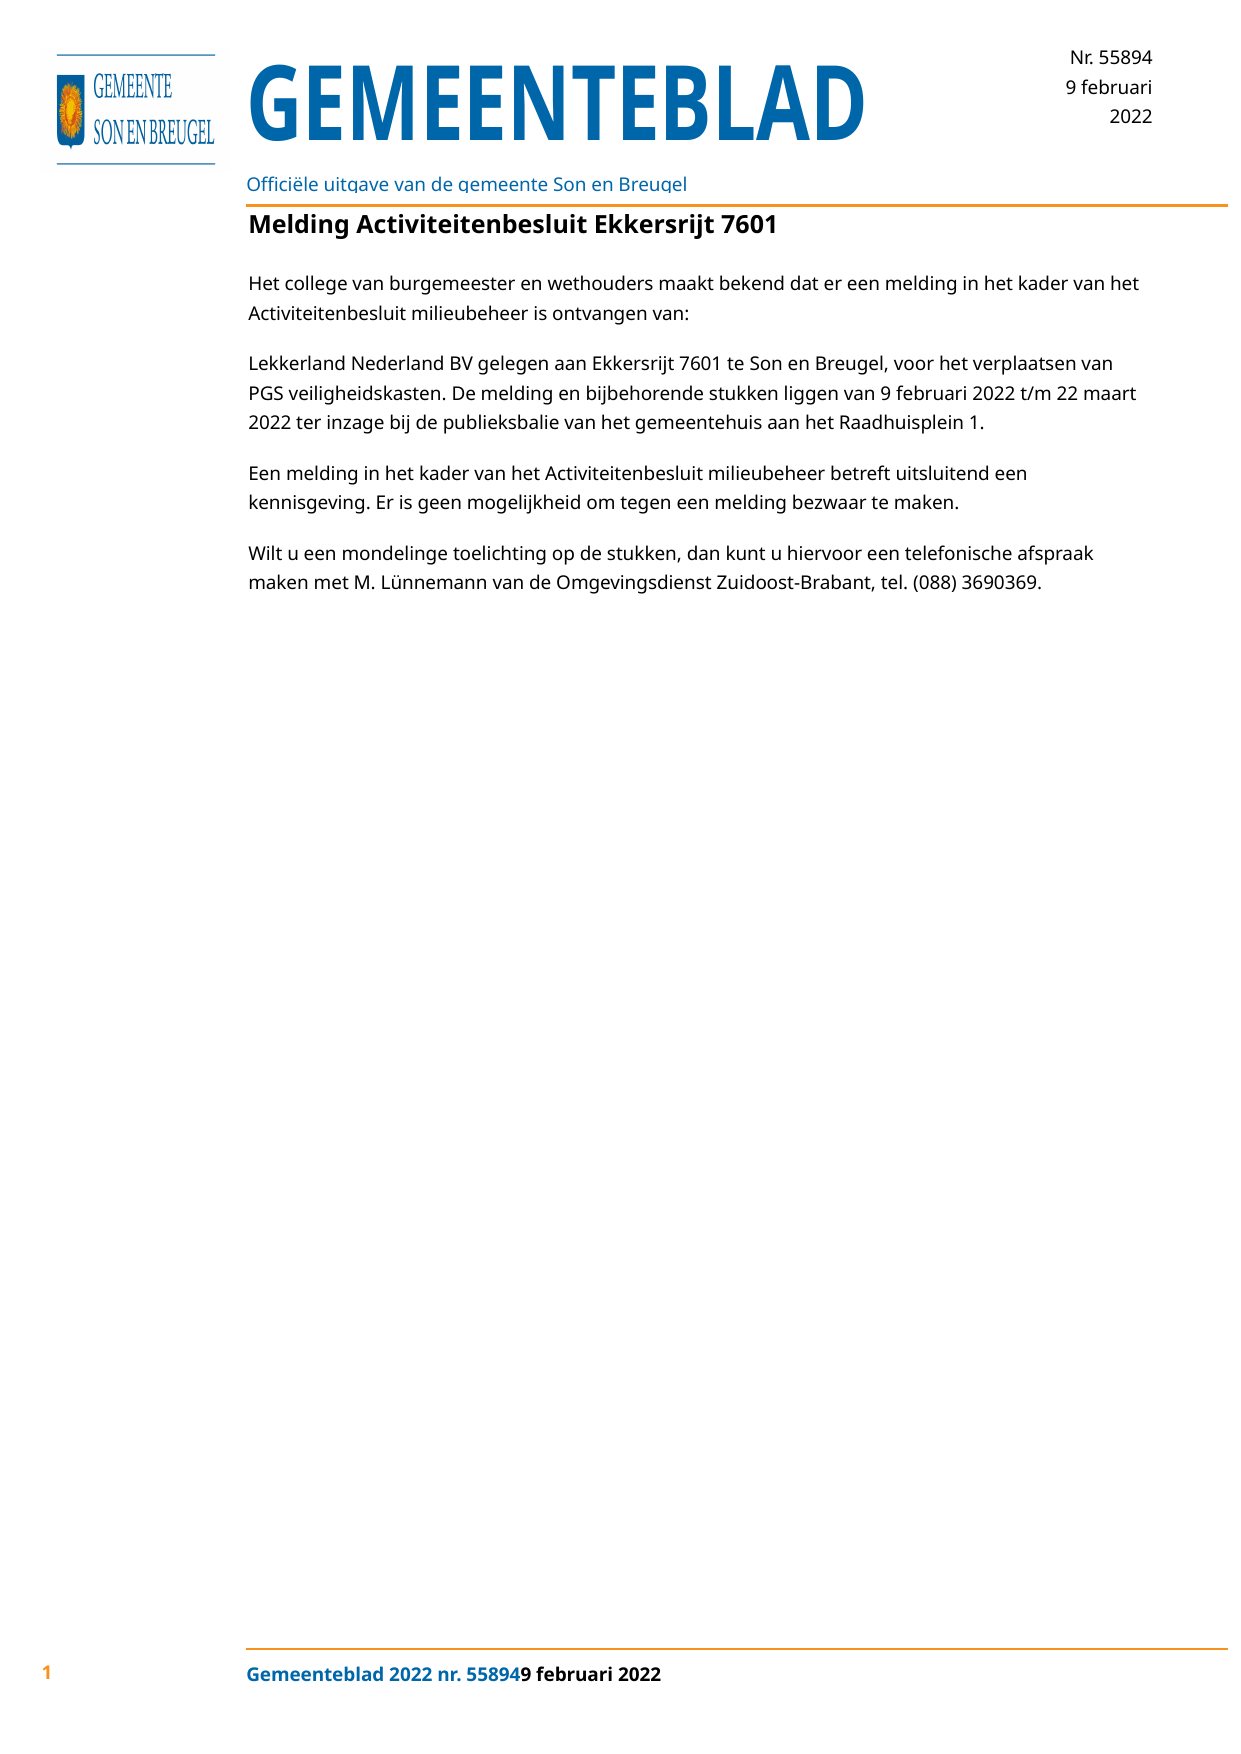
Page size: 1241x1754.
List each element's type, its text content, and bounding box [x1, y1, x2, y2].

text Melding Activiteitenbesluit Ekkersrijt 7601 [248, 207, 1152, 241]
text Wilt u een mondelinge toelichting op de stukken, dan kunt u hiervoor een telefonische afspraak maken met M. Lünnemann van de Omgevingsdienst Zuidoost-Brabant, tel. (088) 3690369. [248, 540, 1152, 595]
text Een melding in het kader van het Activiteitenbesluit milieubeheer betreft uitsluitend een kennisgeving. Er is geen mogelijkheid om tegen een melding bezwaar te maken. [248, 460, 1152, 515]
text Lekkerland Nederland BV gelegen aan Ekkersrijt 7601 te Son en Breugel, voor het verplaatsen van PGS veiligheidskasten. De melding en bijbehorende stukken liggen van 9 februari 2022 t/m 22 maart 2022 ter inzage bij de publieksbalie van het gemeentehuis aan het Raadhuisplein 1. [248, 350, 1152, 435]
text Het college van burgemeester en wethouders maakt bekend dat er een melding in het kader van het Activiteitenbesluit milieubeheer is ontvangen van: [248, 270, 1152, 326]
picture [41, 47, 231, 172]
